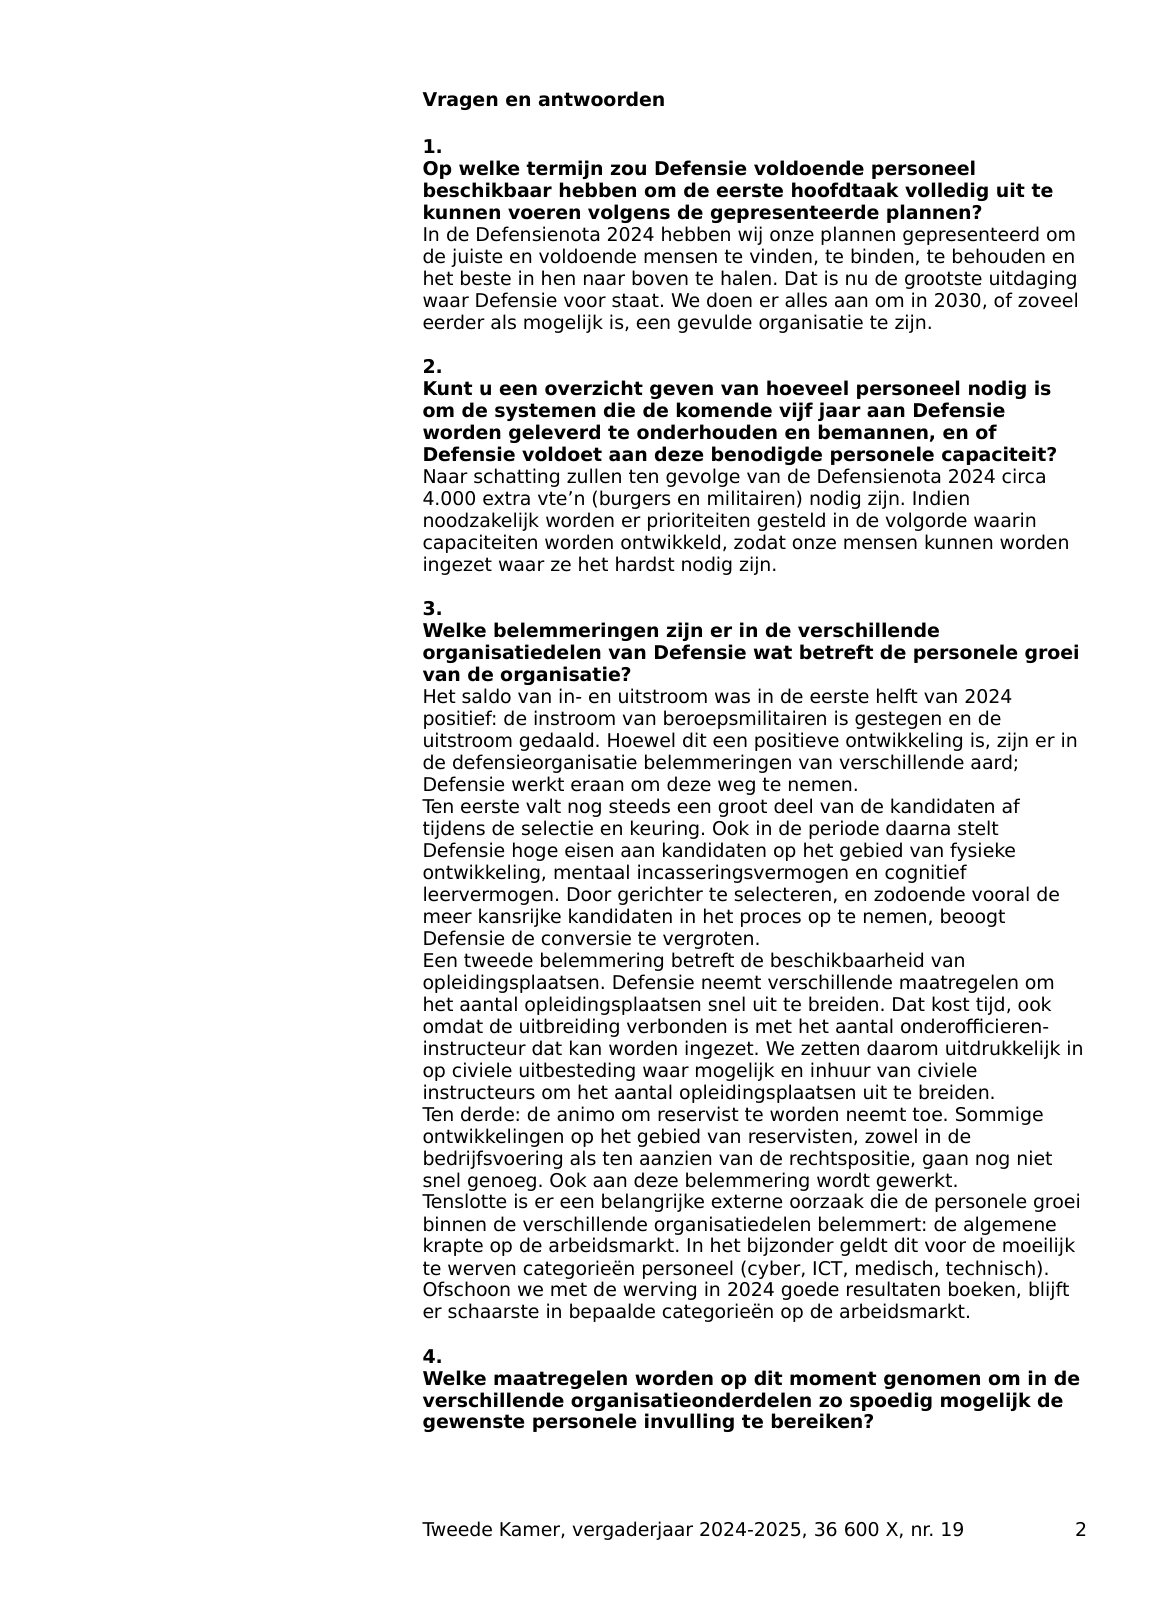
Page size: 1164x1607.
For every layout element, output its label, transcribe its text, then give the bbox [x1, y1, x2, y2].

text Tenslotte is er een belangrijke externe oorzaak die de personele groei binnen de verschillende organisatiedelen belemmert: de algemene krapte op de arbeidsmarkt. In het bijzonder geldt dit voor de moeilijk te werven categorieën personeel (cyber, ICT, medisch, technisch). Ofschoon we met de werving in 2024 goede resultaten boeken, blijft er schaarste in bepaalde categorieën op de arbeidsmarkt. [422, 1191, 1087, 1323]
subtitle Vragen en antwoorden [422, 89, 1087, 111]
text Kunt u een overzicht geven van hoeveel personeel nodig is om de systemen die de komende vijf jaar aan Defensie worden geleverd te onderhouden en bemannen, en of Defensie voldoet aan deze benodigde personele capaciteit? [422, 378, 1087, 466]
text 3. [422, 598, 1087, 620]
text Ten eerste valt nog steeds een groot deel van de kandidaten af tijdens de selectie en keuring. Ook in de periode daarna stelt Defensie hoge eisen aan kandidaten op het gebied van fysieke ontwikkeling, mentaal incasseringsvermogen en cognitief leervermogen. Door gerichter te selecteren, en zodoende vooral de meer kansrijke kandidaten in het proces op te nemen, beoogt Defensie de conversie te vergroten. [422, 796, 1087, 950]
text Op welke termijn zou Defensie voldoende personeel beschikbaar hebben om de eerste hoofdtaak volledig uit te kunnen voeren volgens de gepresenteerde plannen? [422, 158, 1087, 224]
text 4. [422, 1346, 1087, 1367]
text Het saldo van in- en uitstroom was in de eerste helft van 2024 positief: de instroom van beroepsmilitairen is gestegen en de uitstroom gedaald. Hoewel dit een positieve ontwikkeling is, zijn er in de defensieorganisatie belemmeringen van verschillende aard; Defensie werkt eraan om deze weg te nemen. [422, 686, 1087, 796]
text In de Defensienota 2024 hebben wij onze plannen gepresenteerd om de juiste en voldoende mensen te vinden, te binden, te behouden en het beste in hen naar boven te halen. Dat is nu de grootste uitdaging waar Defensie voor staat. We doen er alles aan om in 2030, of zoveel eerder als mogelijk is, een gevulde organisatie te zijn. [422, 224, 1087, 334]
text 2. [422, 356, 1087, 378]
text Naar schatting zullen ten gevolge van de Defensienota 2024 circa 4.000 extra vte’n (burgers en militairen) nodig zijn. Indien noodzakelijk worden er prioriteiten gesteld in de volgorde waarin capaciteiten worden ontwikkeld, zodat onze mensen kunnen worden ingezet waar ze het hardst nodig zijn. [422, 466, 1087, 576]
text Een tweede belemmering betreft de beschikbaarheid van opleidingsplaatsen. Defensie neemt verschillende maatregelen om het aantal opleidingsplaatsen snel uit te breiden. Dat kost tijd, ook omdat de uitbreiding verbonden is met het aantal onderofficieren-instructeur dat kan worden ingezet. We zetten daarom uitdrukkelijk in op civiele uitbesteding waar mogelijk en inhuur van civiele instructeurs om het aantal opleidingsplaatsen uit te breiden. [422, 950, 1087, 1103]
text Ten derde: de animo om reservist te worden neemt toe. Sommige ontwikkelingen op het gebied van reservisten, zowel in de bedrijfsvoering als ten aanzien van de rechtspositie, gaan nog niet snel genoeg. Ook aan deze belemmering wordt gewerkt. [422, 1103, 1087, 1191]
text Welke belemmeringen zijn er in de verschillende organisatiedelen van Defensie wat betreft de personele groei van de organisatie? [422, 620, 1087, 686]
text 1. [422, 136, 1087, 158]
text Welke maatregelen worden op dit moment genomen om in de verschillende organisatieonderdelen zo spoedig mogelijk de gewenste personele invulling te bereiken? [422, 1367, 1087, 1433]
